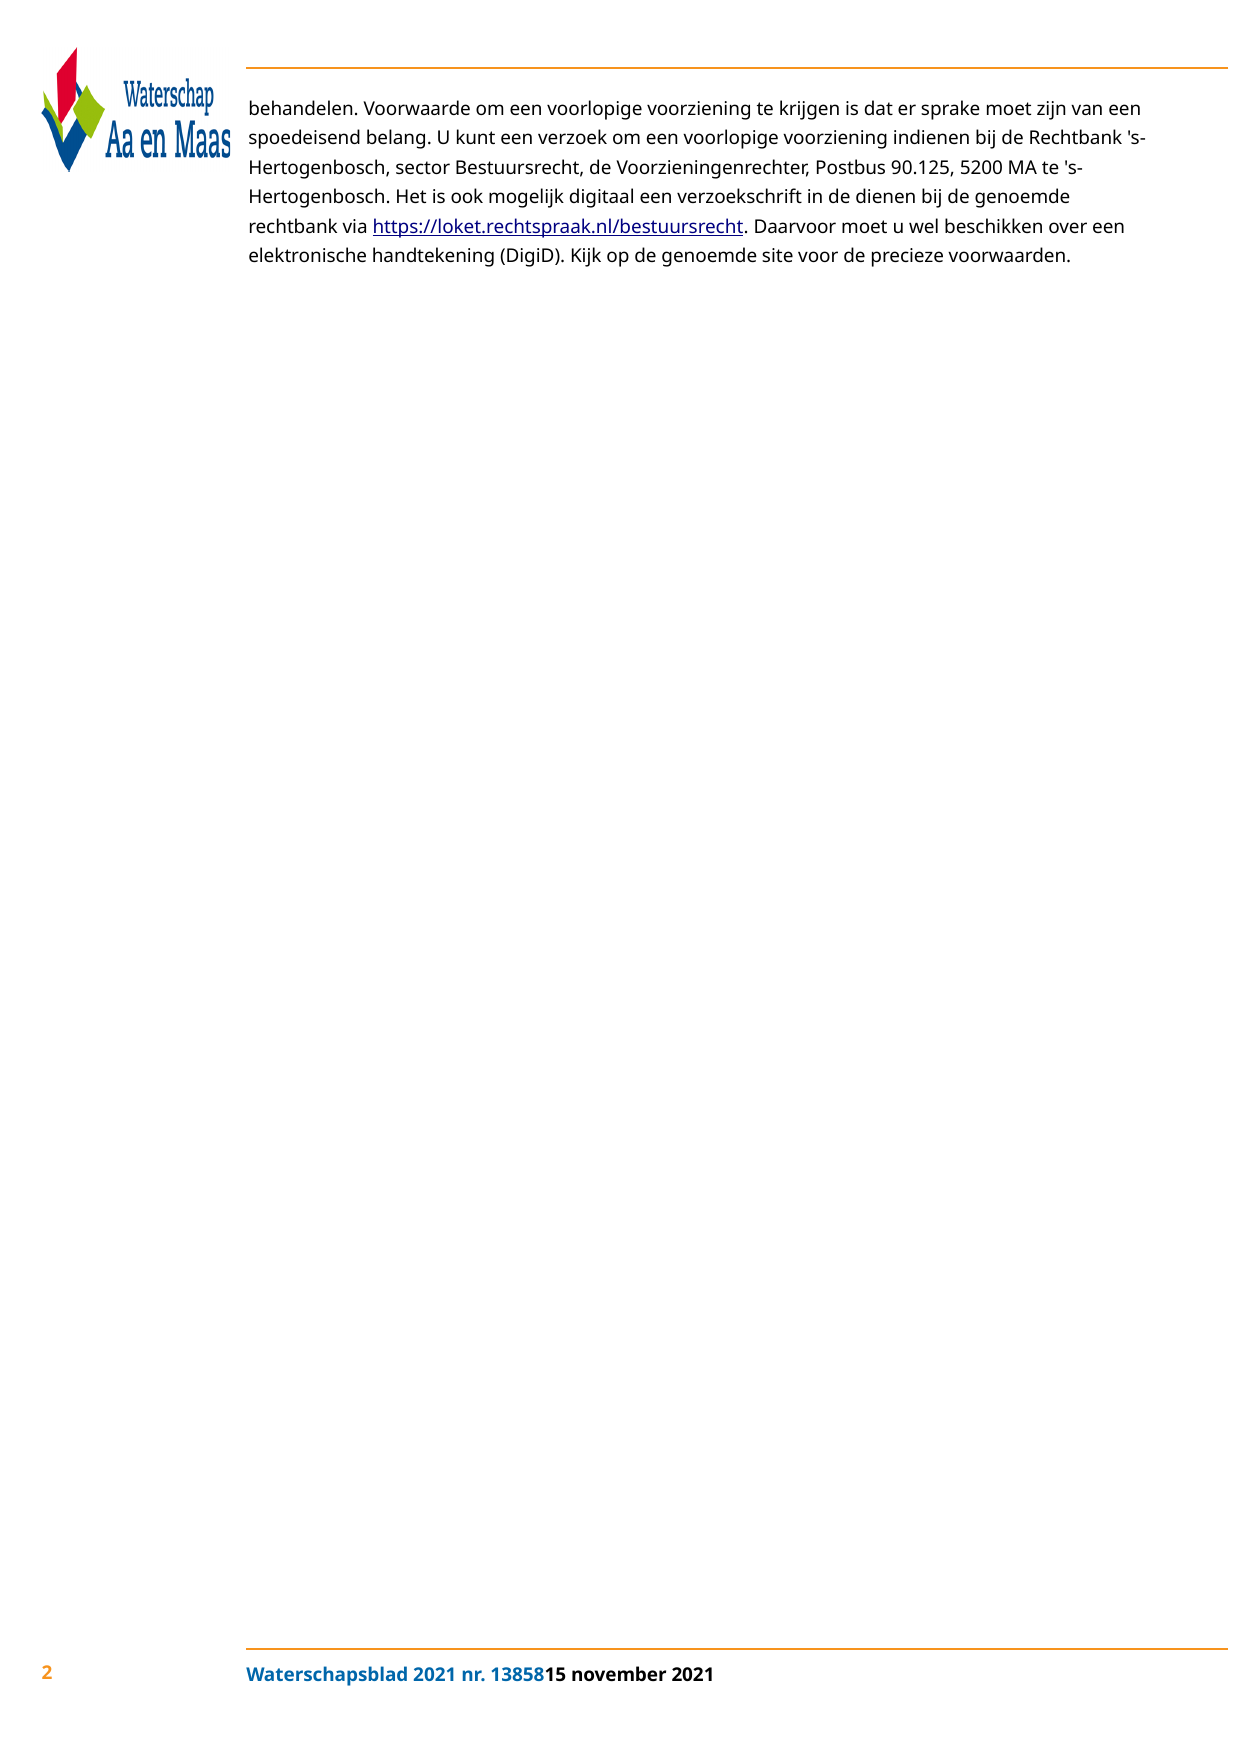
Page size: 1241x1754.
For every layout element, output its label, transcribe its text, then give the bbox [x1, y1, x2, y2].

picture [41, 47, 231, 172]
text behandelen. Voorwaarde om een voorlopige voorziening te krijgen is dat er sprake moet zijn van een spoedeisend belang. U kunt een verzoek om een voorlopige voorziening indienen bij de Rechtbank 's-Hertogenbosch, sector Bestuursrecht, de Voorzieningenrechter, Postbus 90.125, 5200 MA te 's-Hertogenbosch. Het is ook mogelijk digitaal een verzoekschrift in de dienen bij de genoemde rechtbank via https://loket.rechtspraak.nl/bestuursrecht. Daarvoor moet u wel beschikken over een elektronische handtekening (DigiD). Kijk op de genoemde site voor de precieze voorwaarden. [248, 95, 1152, 268]
